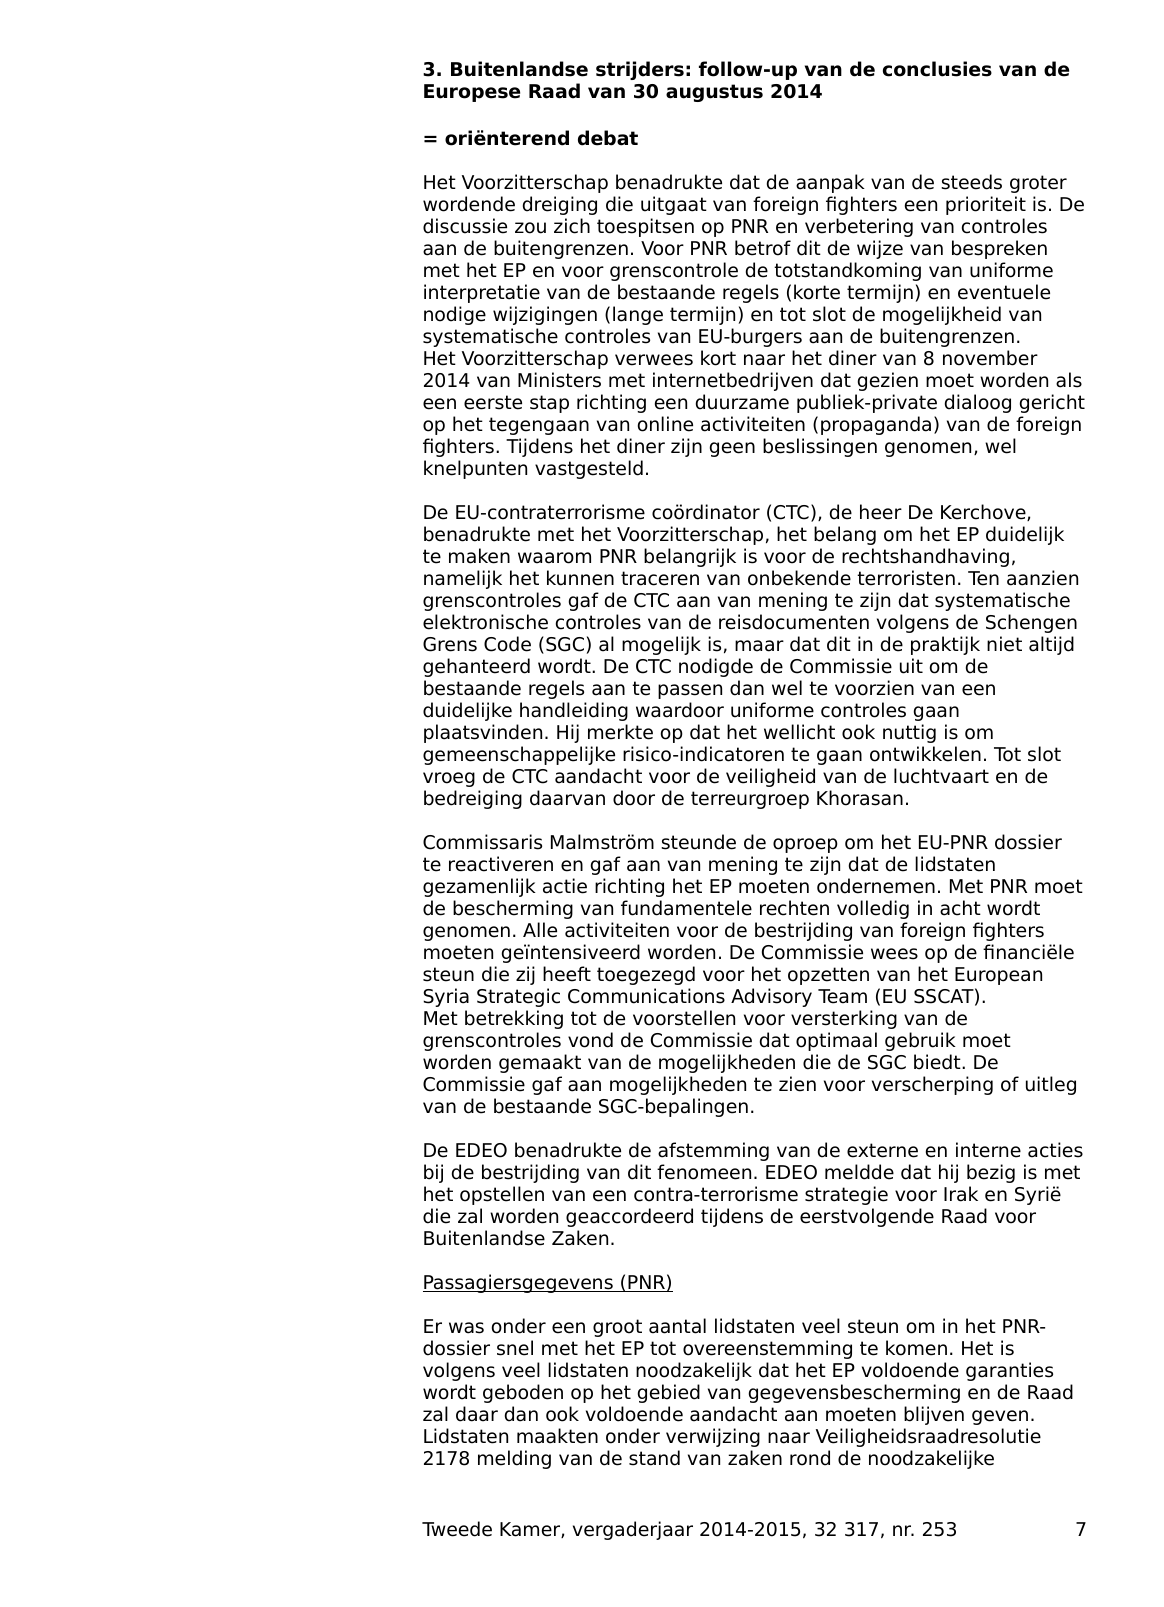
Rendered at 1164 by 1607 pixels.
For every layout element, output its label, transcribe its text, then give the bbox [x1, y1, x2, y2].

subtitle = oriënterend debat [422, 128, 1087, 150]
text Het Voorzitterschap benadrukte dat de aanpak van de steeds groter wordende dreiging die uitgaat van foreign fighters een prioriteit is. De discussie zou zich toespitsen op PNR en verbetering van controles aan de buitengrenzen. Voor PNR betrof dit de wijze van bespreken met het EP en voor grenscontrole de totstandkoming van uniforme interpretatie van de bestaande regels (korte termijn) en eventuele nodige wijzigingen (lange termijn) en tot slot de mogelijkheid van systematische controles van EU-burgers aan de buitengrenzen. [422, 172, 1087, 348]
text De EU-contraterrorisme coördinator (CTC), de heer De Kerchove, benadrukte met het Voorzitterschap, het belang om het EP duidelijk te maken waarom PNR belangrijk is voor de rechtshandhaving, namelijk het kunnen traceren van onbekende terroristen. Ten aanzien grenscontroles gaf de CTC aan van mening te zijn dat systematische elektronische controles van de reisdocumenten volgens de Schengen Grens Code (SGC) al mogelijk is, maar dat dit in de praktijk niet altijd gehanteerd wordt. De CTC nodigde de Commissie uit om de bestaande regels aan te passen dan wel te voorzien van een duidelijke handleiding waardoor uniforme controles gaan plaatsvinden. Hij merkte op dat het wellicht ook nuttig is om gemeenschappelijke risico-indicatoren te gaan ontwikkelen. Tot slot vroeg de CTC aandacht voor de veiligheid van de luchtvaart en de bedreiging daarvan door de terreurgroep Khorasan. [422, 502, 1087, 810]
subtitle Passagiersgegevens (PNR) [422, 1272, 1087, 1294]
text Er was onder een groot aantal lidstaten veel steun om in het PNR-dossier snel met het EP tot overeenstemming te komen. Het is volgens veel lidstaten noodzakelijk dat het EP voldoende garanties wordt geboden op het gebied van gegevensbescherming en de Raad zal daar dan ook voldoende aandacht aan moeten blijven geven. Lidstaten maakten onder verwijzing naar Veiligheidsraadresolutie 2178 melding van de stand van zaken rond de noodzakelijke [422, 1316, 1087, 1470]
text Commissaris Malmström steunde de oproep om het EU-PNR dossier te reactiveren en gaf aan van mening te zijn dat de lidstaten gezamenlijk actie richting het EP moeten ondernemen. Met PNR moet de bescherming van fundamentele rechten volledig in acht wordt genomen. Alle activiteiten voor de bestrijding van foreign fighters moeten geïntensiveerd worden. De Commissie wees op de financiële steun die zij heeft toegezegd voor het opzetten van het European Syria Strategic Communications Advisory Team (EU SSCAT). [422, 832, 1087, 1008]
text De EDEO benadrukte de afstemming van de externe en interne acties bij de bestrijding van dit fenomeen. EDEO meldde dat hij bezig is met het opstellen van een contra-terrorisme strategie voor Irak en Syrië die zal worden geaccordeerd tijdens de eerstvolgende Raad voor Buitenlandse Zaken. [422, 1140, 1087, 1250]
text Met betrekking tot de voorstellen voor versterking van de grenscontroles vond de Commissie dat optimaal gebruik moet worden gemaakt van de mogelijkheden die de SGC biedt. De Commissie gaf aan mogelijkheden te zien voor verscherping of uitleg van de bestaande SGC-bepalingen. [422, 1008, 1087, 1118]
subtitle 3. Buitenlandse strijders: follow-up van de conclusies van de Europese Raad van 30 augustus 2014 [422, 59, 1087, 103]
text Het Voorzitterschap verwees kort naar het diner van 8 november 2014 van Ministers met internetbedrijven dat gezien moet worden als een eerste stap richting een duurzame publiek-private dialoog gericht op het tegengaan van online activiteiten (propaganda) van de foreign fighters. Tijdens het diner zijn geen beslissingen genomen, wel knelpunten vastgesteld. [422, 348, 1087, 480]
